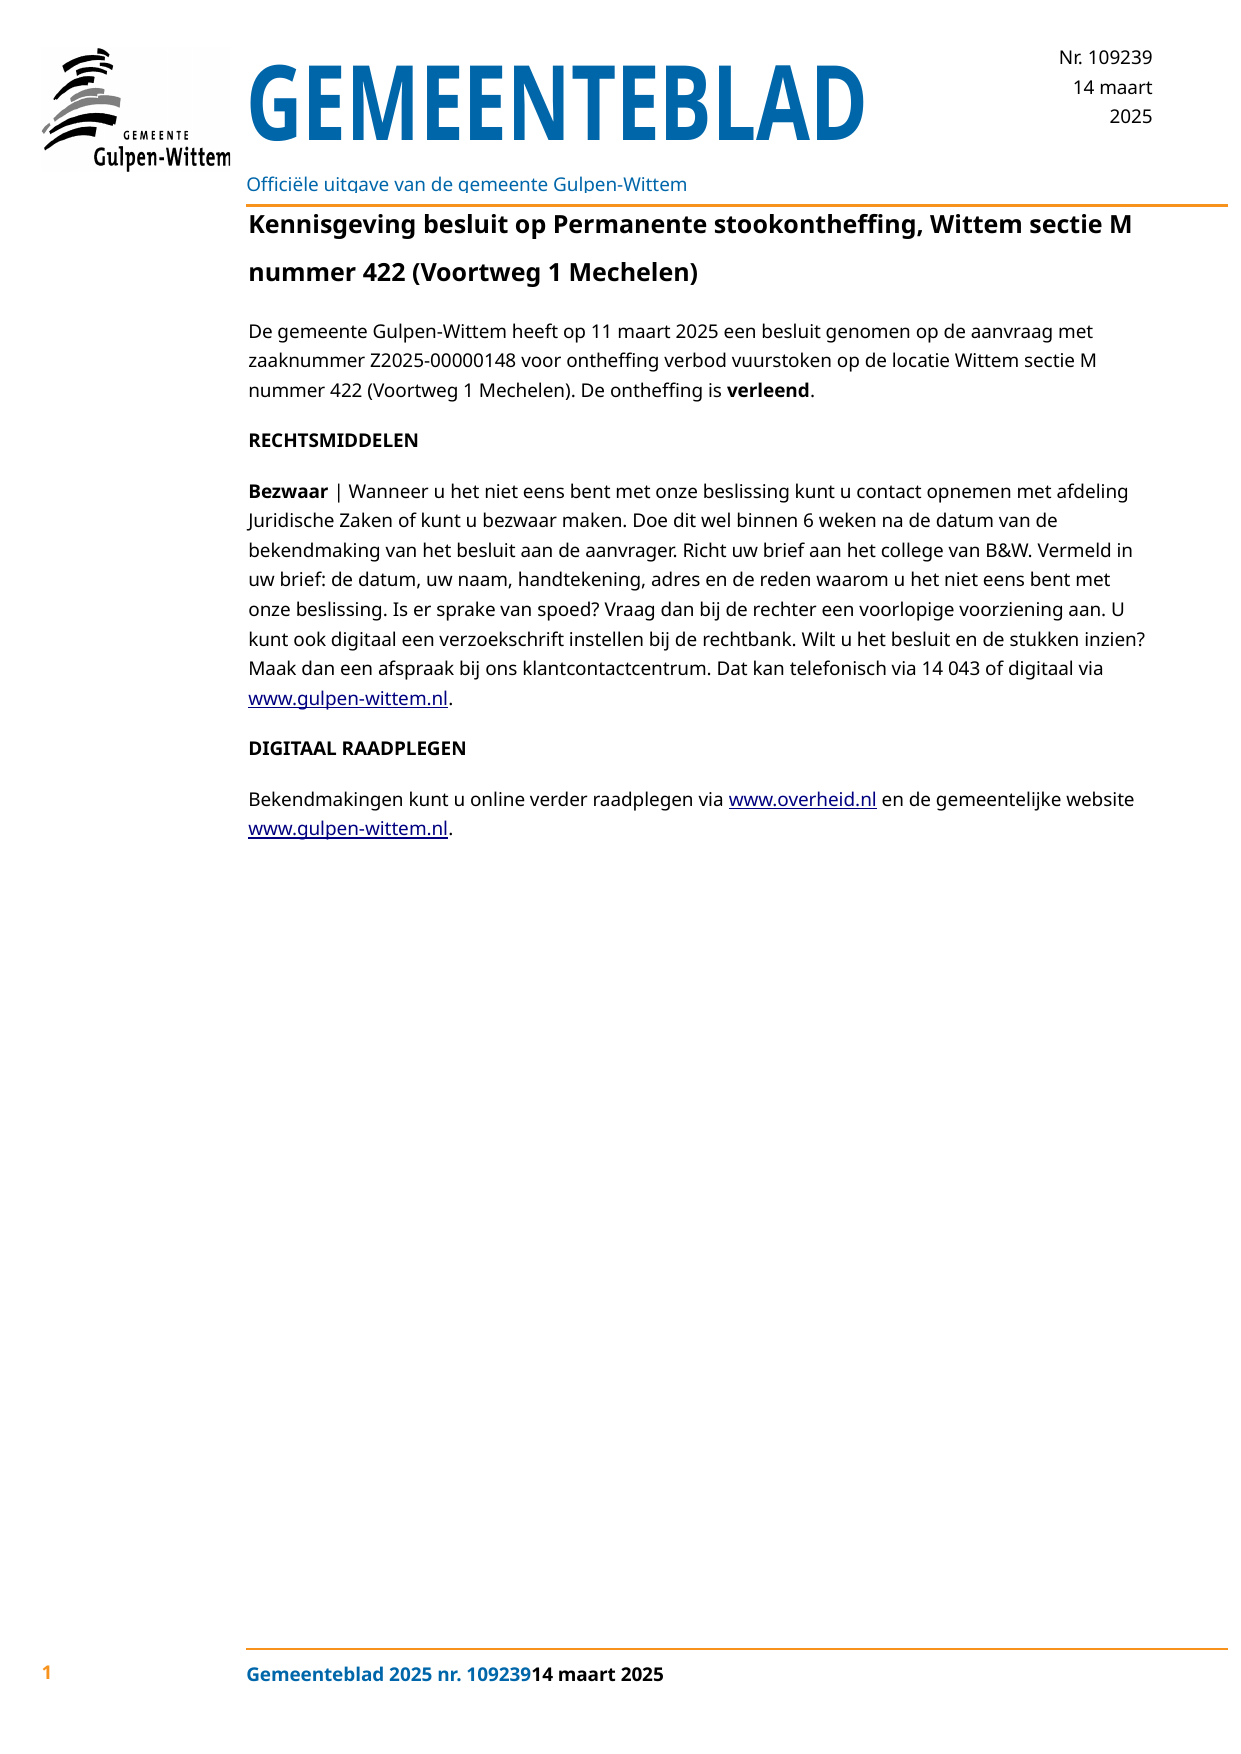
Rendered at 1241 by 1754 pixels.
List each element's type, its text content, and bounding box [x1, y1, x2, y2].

text Kennisgeving besluit op Permanente stookontheffing, Wittem sectie M nummer 422 (Voortweg 1 Mechelen) [248, 207, 1152, 288]
text DIGITAAL RAADPLEGEN [248, 735, 1152, 761]
text De gemeente Gulpen-Wittem heeft op 11 maart 2025 een besluit genomen op de aanvraag met zaaknummer Z2025-00000148 voor ontheffing verbod vuurstoken op de locatie Wittem sectie M nummer 422 (Voortweg 1 Mechelen). De ontheffing is verleend. [248, 318, 1152, 403]
text RECHTSMIDDELEN [248, 427, 1152, 453]
picture [41, 47, 231, 172]
text Bekendmakingen kunt u online verder raadplegen via www.overheid.nl en de gemeentelijke website www.gulpen-wittem.nl. [248, 786, 1152, 841]
text Bezwaar | Wanneer u het niet eens bent met onze beslissing kunt u contact opnemen met afdeling Juridische Zaken of kunt u bezwaar maken. Doe dit wel binnen 6 weken na de datum van de bekendmaking van het besluit aan de aanvrager. Richt uw brief aan het college van B&W. Vermeld in uw brief: de datum, uw naam, handtekening, adres en de reden waarom u het niet eens bent met onze beslissing. Is er sprake van spoed? Vraag dan bij de rechter een voorlopige voorziening aan. U kunt ook digitaal een verzoekschrift instellen bij de rechtbank. Wilt u het besluit en de stukken inzien? Maak dan een afspraak bij ons klantcontactcentrum. Dat kan telefonisch via 14 043 of digitaal via www.gulpen-wittem.nl. [248, 478, 1152, 711]
